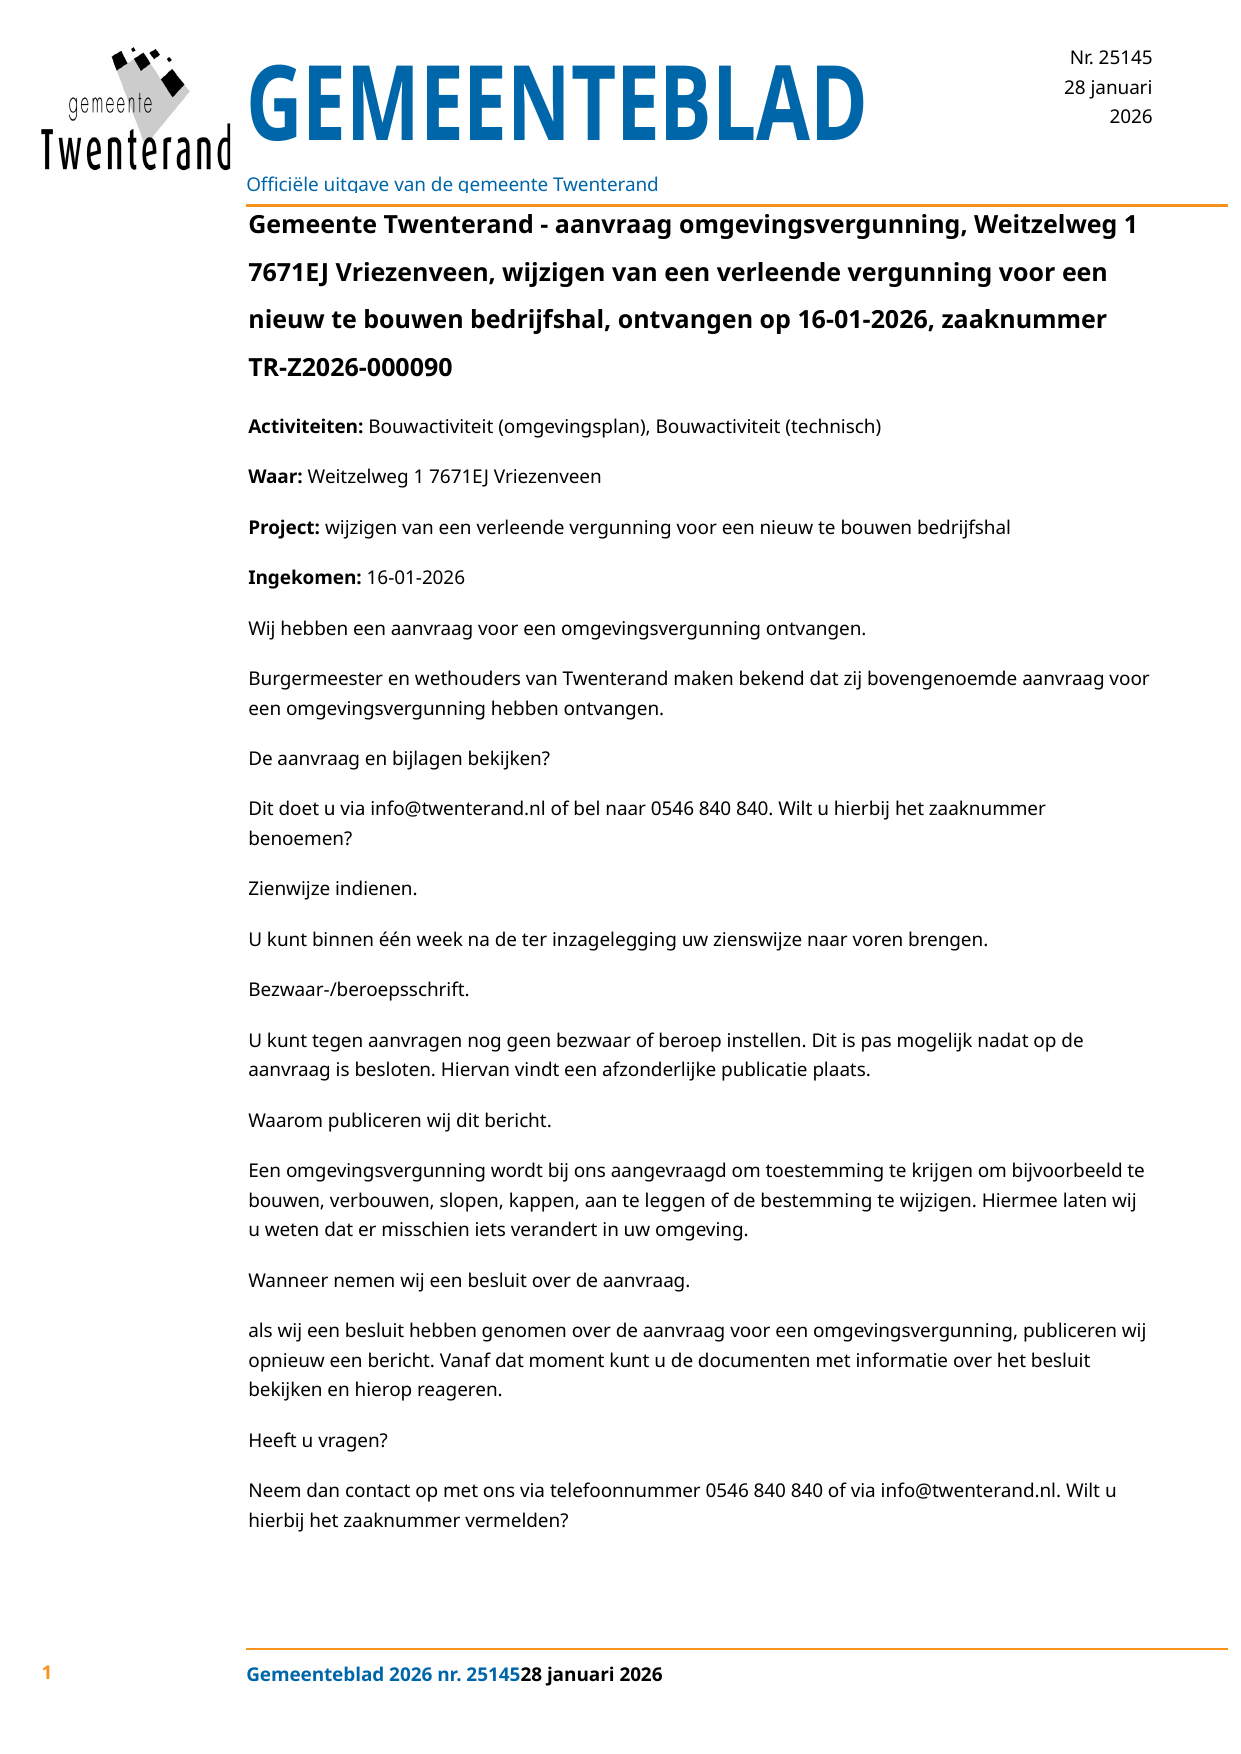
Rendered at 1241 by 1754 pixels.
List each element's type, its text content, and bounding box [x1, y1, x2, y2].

text als wij een besluit hebben genomen over de aanvraag voor een omgevingsvergunning, publiceren wij opnieuw een bericht. Vanaf dat moment kunt u de documenten met informatie over het besluit bekijken en hierop reageren. [248, 1317, 1152, 1402]
text Neem dan contact op met ons via telefoonnummer 0546 840 840 of via info@twenterand.nl. Wilt u hierbij het zaaknummer vermelden? [248, 1477, 1152, 1533]
text U kunt tegen aanvragen nog geen bezwaar of beroep instellen. Dit is pas mogelijk nadat op de aanvraag is besloten. Hiervan vindt een afzonderlijke publicatie plaats. [248, 1027, 1152, 1082]
text Wij hebben een aanvraag voor een omgevingsvergunning ontvangen. [248, 615, 1152, 641]
text U kunt binnen één week na de ter inzagelegging uw zienswijze naar voren brengen. [248, 926, 1152, 952]
text Zienwijze indienen. [248, 876, 1152, 901]
text Waar: Weitzelweg 1 7671EJ Vriezenveen [248, 463, 1152, 489]
text Burgermeester en wethouders van Twenterand maken bekend dat zij bovengenoemde aanvraag voor een omgevingsvergunning hebben ontvangen. [248, 665, 1152, 721]
text Waarom publiceren wij dit bericht. [248, 1107, 1152, 1133]
text Ingekomen: 16-01-2026 [248, 564, 1152, 590]
text Dit doet u via info@twenterand.nl of bel naar 0546 840 840. Wilt u hierbij het zaaknummer benoemen? [248, 796, 1152, 851]
text Project: wijzigen van een verleende vergunning voor een nieuw te bouwen bedrijfshal [248, 514, 1152, 540]
text Activiteiten: Bouwactiviteit (omgevingsplan), Bouwactiviteit (technisch) [248, 413, 1152, 439]
text Heeft u vragen? [248, 1427, 1152, 1453]
text Een omgevingsvergunning wordt bij ons aangevraagd om toestemming te krijgen om bijvoorbeeld te bouwen, verbouwen, slopen, kappen, aan te leggen of de bestemming te wijzigen. Hiermee laten wij u weten dat er misschien iets verandert in uw omgeving. [248, 1157, 1152, 1242]
text Wanneer nemen wij een besluit over de aanvraag. [248, 1267, 1152, 1293]
text Gemeente Twenterand - aanvraag omgevingsvergunning, Weitzelweg 1 7671EJ Vriezenveen, wijzigen van een verleende vergunning voor een nieuw te bouwen bedrijfshal, ontvangen op 16-01-2026, zaaknummer TR-Z2026-000090 [248, 207, 1152, 384]
text De aanvraag en bijlagen bekijken? [248, 745, 1152, 771]
picture [41, 47, 231, 172]
text Bezwaar-/beroepsschrift. [248, 976, 1152, 1002]
